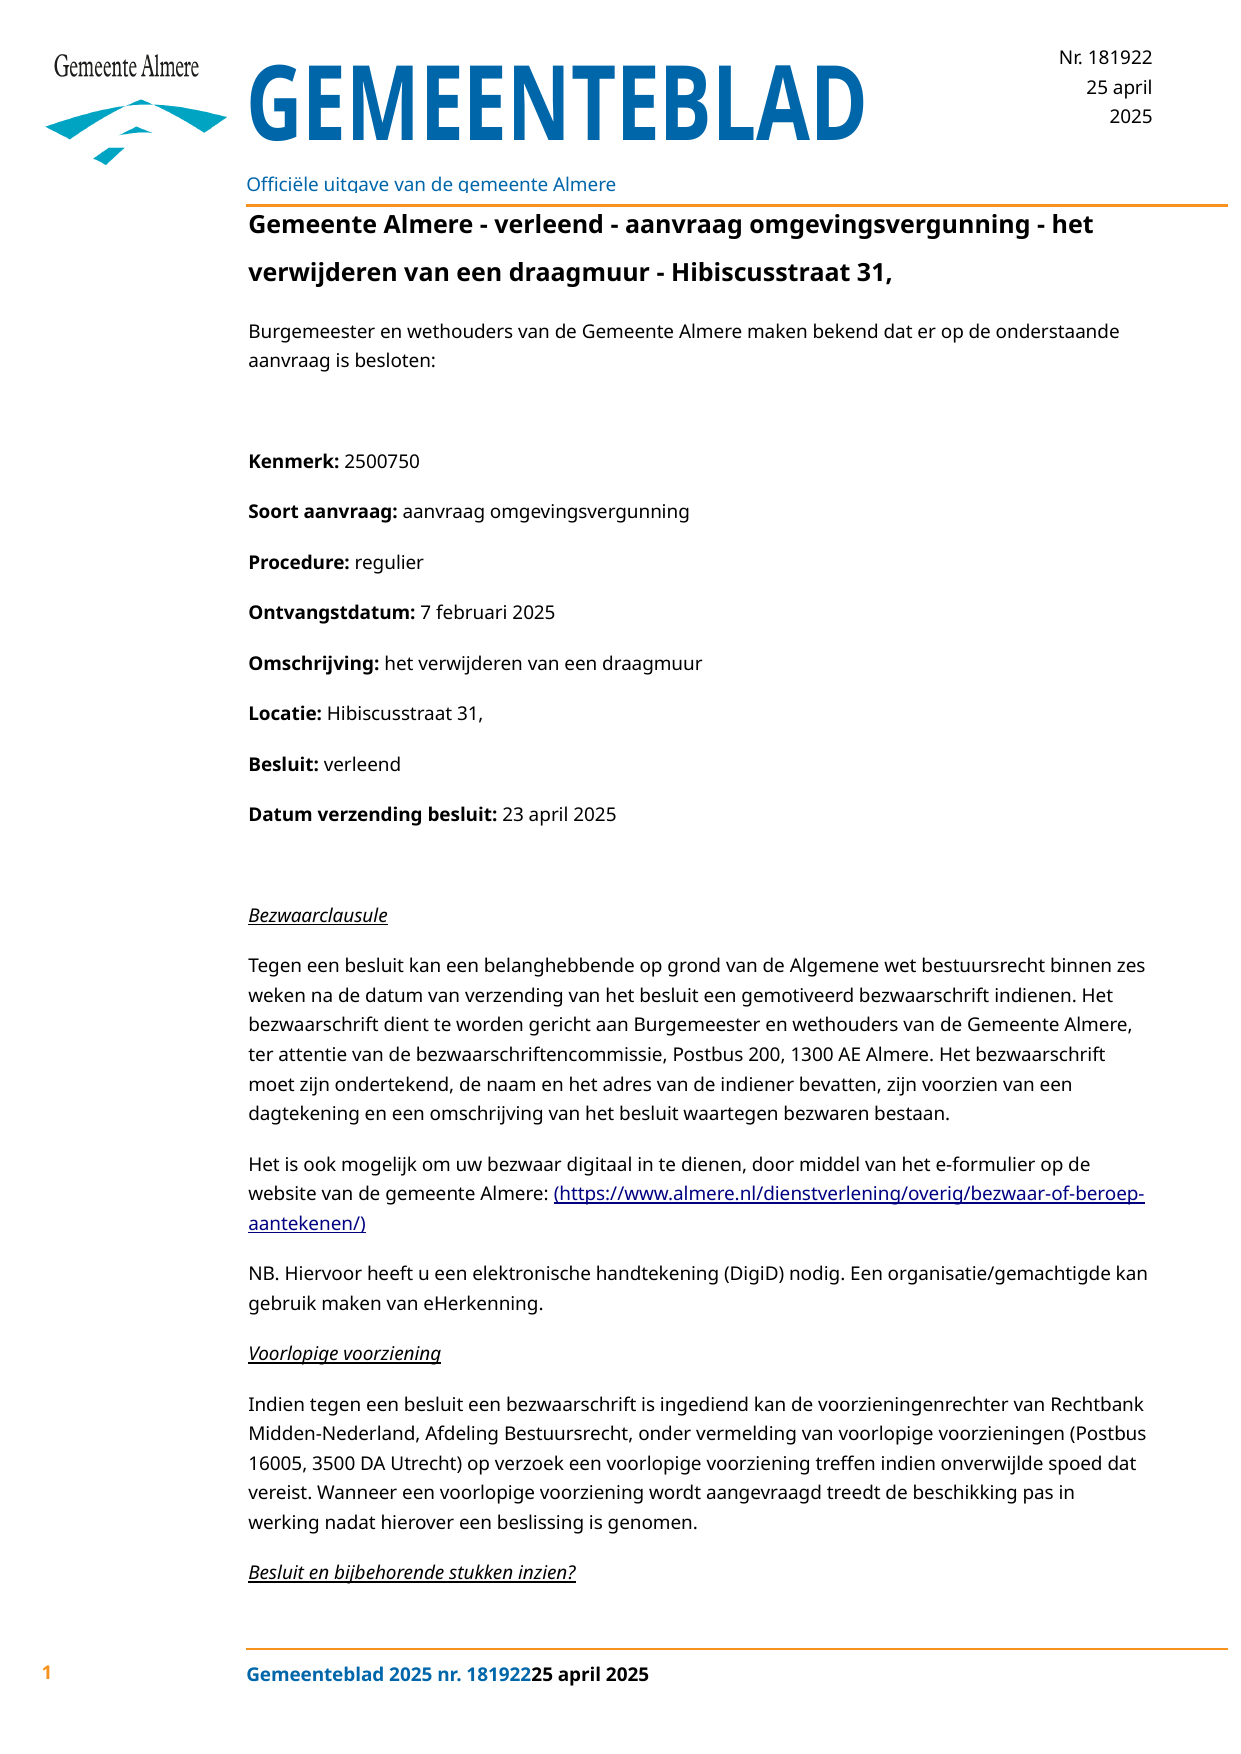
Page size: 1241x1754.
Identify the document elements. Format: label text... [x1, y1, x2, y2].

text Tegen een besluit kan een belanghebbende op grond van de Algemene wet bestuursrecht binnen zes weken na de datum van verzending van het besluit een gemotiveerd bezwaarschrift indienen. Het bezwaarschrift dient te worden gericht aan Burgemeester en wethouders van de Gemeente Almere, ter attentie van de bezwaarschriftencommissie, Postbus 200, 1300 AE Almere. Het bezwaarschrift moet zijn ondertekend, de naam en het adres van de indiener bevatten, zijn voorzien van een dagtekening en een omschrijving van het besluit waartegen bezwaren bestaan. [248, 952, 1152, 1126]
text Gemeente Almere - verleend - aanvraag omgevingsvergunning - het verwijderen van een draagmuur - Hibiscusstraat 31, [248, 207, 1152, 288]
picture [41, 47, 231, 172]
text Voorlopige voorziening [248, 1340, 1152, 1366]
text Soort aanvraag: aanvraag omgevingsvergunning [248, 499, 1152, 524]
text Bezwaarclausule [248, 902, 1152, 928]
text Indien tegen een besluit een bezwaarschrift is ingediend kan de voorzieningenrechter van Rechtbank Midden-Nederland, Afdeling Bestuursrecht, onder vermelding van voorlopige voorzieningen (Postbus 16005, 3500 DA Utrecht) op verzoek een voorlopige voorziening treffen indien onverwijlde spoed dat vereist. Wanneer een voorlopige voorziening wordt aangevraagd treedt de beschikking pas in werking nadat hierover een beslissing is genomen. [248, 1391, 1152, 1535]
text Kenmerk: 2500750 [248, 448, 1152, 474]
text Procedure: regulier [248, 549, 1152, 575]
text Besluit: verleend [248, 751, 1152, 777]
text Omschrijving: het verwijderen van een draagmuur [248, 650, 1152, 676]
text Besluit en bijbehorende stukken inzien? [248, 1559, 1152, 1585]
text Burgemeester en wethouders van de Gemeente Almere maken bekend dat er op de onderstaande aanvraag is besloten: [248, 318, 1152, 373]
text Het is ook mogelijk om uw bezwaar digitaal in te dienen, door middel van het e-formulier op de website van de gemeente Almere: (https://www.almere.nl/dienstverlening/overig/bezwaar-of-beroep-aantekenen/) [248, 1151, 1152, 1236]
text Datum verzending besluit: 23 april 2025 [248, 801, 1152, 827]
text Locatie: Hibiscusstraat 31, [248, 700, 1152, 726]
text NB. Hiervoor heeft u een elektronische handtekening (DigiD) nodig. Een organisatie/gemachtigde kan gebruik maken van eHerkenning. [248, 1260, 1152, 1316]
text Ontvangstdatum: 7 februari 2025 [248, 599, 1152, 625]
